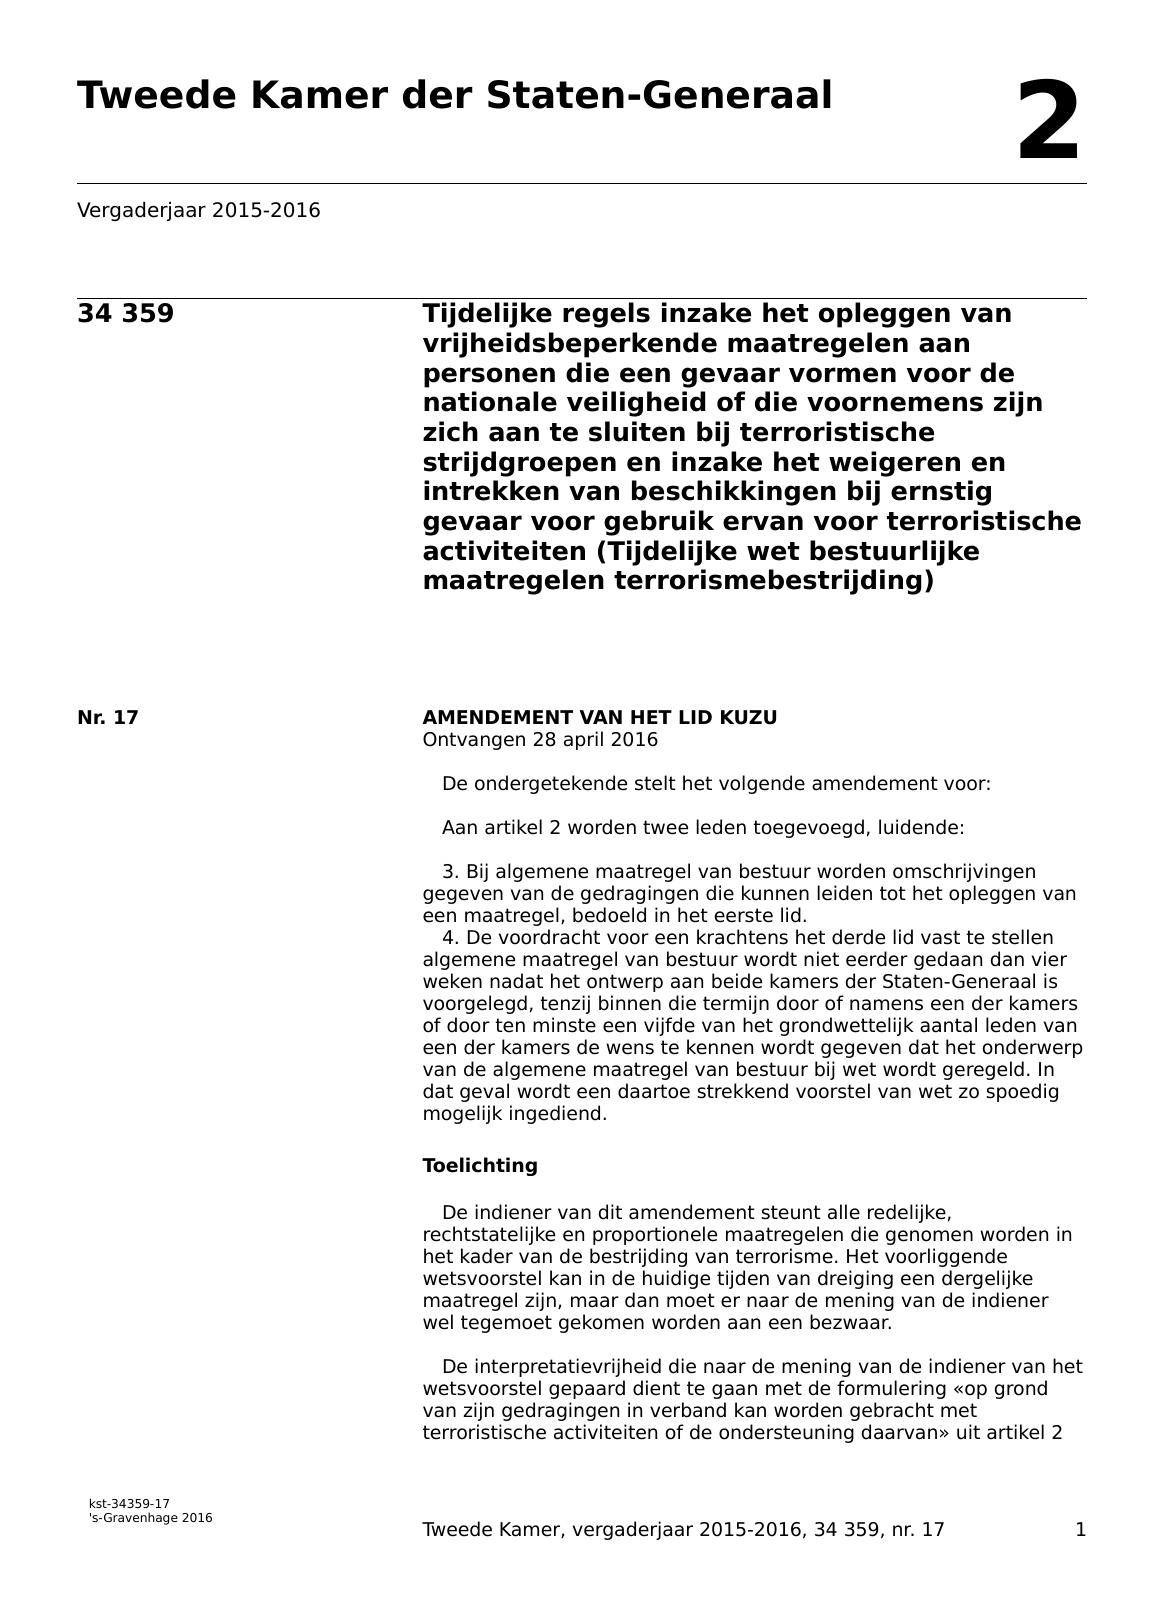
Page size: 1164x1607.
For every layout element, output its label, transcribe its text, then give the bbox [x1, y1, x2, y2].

subtitle Toelichting [422, 1155, 1087, 1177]
table_header 2 [886, 59, 1087, 183]
text De interpretatievrijheid die naar de mening van de indiener van het wetsvoorstel gepaard dient te gaan met de formulering «op grond van zijn gedragingen in verband kan worden gebracht met terroristische activiteiten of de ondersteuning daarvan» uit artikel 2 [422, 1356, 1087, 1444]
text 3. Bij algemene maatregel van bestuur worden omschrijvingen gegeven van de gedragingen die kunnen leiden tot het opleggen van een maatregel, bedoeld in het eerste lid. [422, 861, 1087, 927]
subtitle 34 359 Tijdelijke regels inzake het opleggen van vrijheidsbeperkende maatregelen aan personen die een gevaar vormen voor de nationale veiligheid of die voornemens zijn zich aan te sluiten bij terroristische strijdgroepen en inzake het weigeren en intrekken van beschikkingen bij ernstig gevaar voor gebruik ervan voor terroristische activiteiten (Tijdelijke wet bestuurlijke maatregelen terrorismebestrijding) [77, 299, 1087, 596]
text kst-34359-17 [88, 1497, 323, 1511]
table_header Tweede Kamer der Staten-Generaal [77, 59, 886, 183]
table_cell Vergaderjaar 2015-2016 [77, 184, 1087, 298]
text Aan artikel 2 worden twee leden toegevoegd, luidende: [422, 817, 1087, 839]
text Ontvangen 28 april 2016 [422, 729, 1087, 751]
subtitle Nr. 17 AMENDEMENT VAN HET LID KUZU [77, 707, 1087, 729]
text 4. De voordracht voor een krachtens het derde lid vast te stellen algemene maatregel van bestuur wordt niet eerder gedaan dan vier weken nadat het ontwerp aan beide kamers der Staten-Generaal is voorgelegd, tenzij binnen die termijn door of namens een der kamers of door ten minste een vijfde van het grondwettelijk aantal leden van een der kamers de wens te kennen wordt gegeven dat het onderwerp van de algemene maatregel van bestuur bij wet wordt geregeld. In dat geval wordt een daartoe strekkend voorstel van wet zo spoedig mogelijk ingediend. [422, 927, 1087, 1125]
text De ondergetekende stelt het volgende amendement voor: [422, 773, 1087, 795]
text 's-Gravenhage 2016 [88, 1511, 323, 1525]
text De indiener van dit amendement steunt alle redelijke, rechtstatelijke en proportionele maatregelen die genomen worden in het kader van de bestrijding van terrorisme. Het voorliggende wetsvoorstel kan in de huidige tijden van dreiging een dergelijke maatregel zijn, maar dan moet er naar de mening van de indiener wel tegemoet gekomen worden aan een bezwaar. [422, 1202, 1087, 1334]
